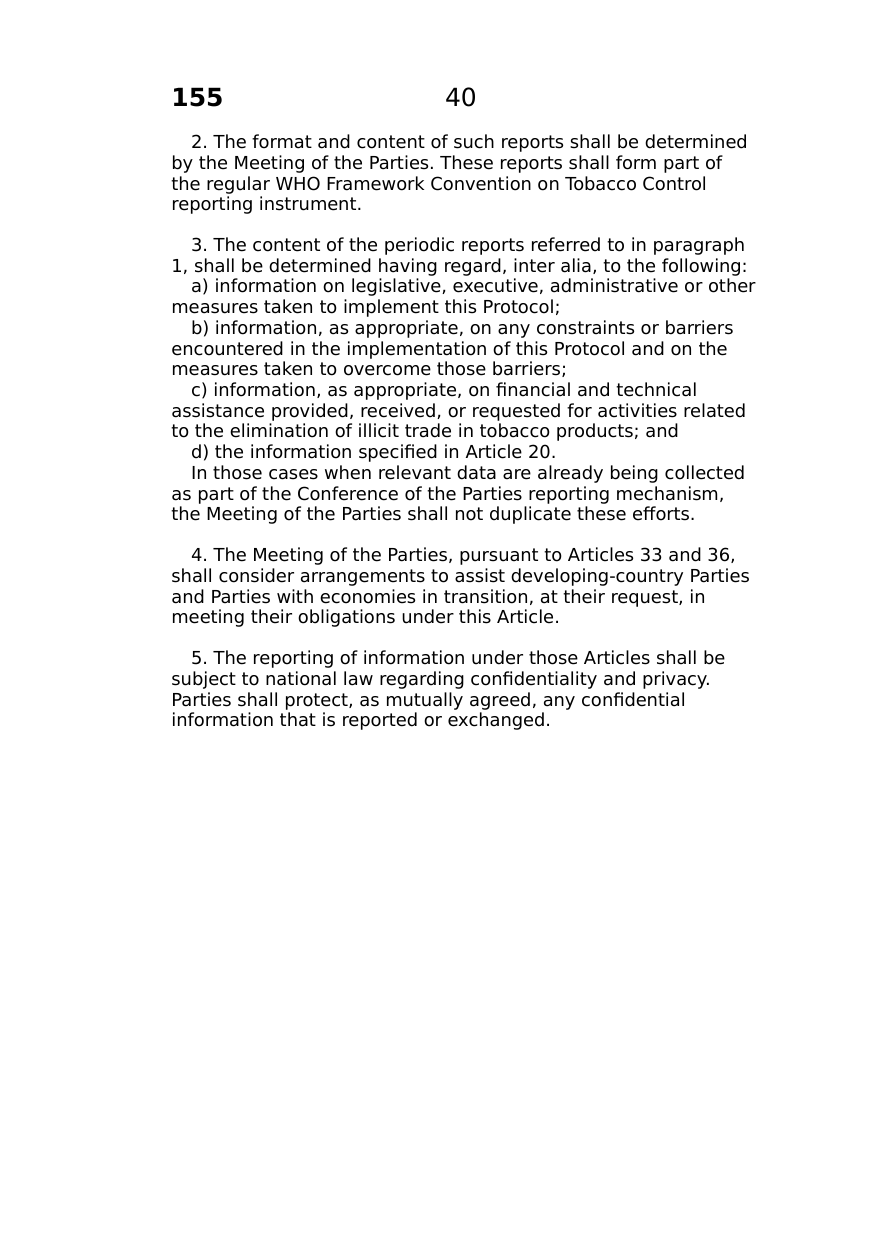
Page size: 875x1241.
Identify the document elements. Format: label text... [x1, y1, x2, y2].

text b) information, as appropriate, on any constraints or barriers encountered in the implementation of this Protocol and on the measures taken to overcome those barriers; [171, 318, 756, 380]
text 2. The format and content of such reports shall be determined by the Meeting of the Parties. These reports shall form part of the regular WHO Framework Convention on Tobacco Control reporting instrument. [171, 132, 756, 215]
text In those cases when relevant data are already being collected as part of the Conference of the Parties reporting mechanism, the Meeting of the Parties shall not duplicate these efforts. [171, 463, 756, 525]
text a) information on legislative, executive, administrative or other measures taken to implement this Protocol; [171, 276, 756, 318]
text d) the information specified in Article 20. [171, 442, 756, 463]
text 3. The content of the periodic reports referred to in paragraph 1, shall be determined having regard, inter alia, to the following: [171, 235, 756, 276]
text 5. The reporting of information under those Articles shall be subject to national law regarding confidentiality and privacy. Parties shall protect, as mutually agreed, any confidential information that is reported or exchanged. [171, 648, 756, 731]
text 4. The Meeting of the Parties, pursuant to Articles 33 and 36, shall consider arrangements to assist developing-country Parties and Parties with economies in transition, at their request, in meeting their obligations under this Article. [171, 545, 756, 628]
text c) information, as appropriate, on financial and technical assistance provided, received, or requested for activities related to the elimination of illicit trade in tobacco products; and [171, 380, 756, 442]
